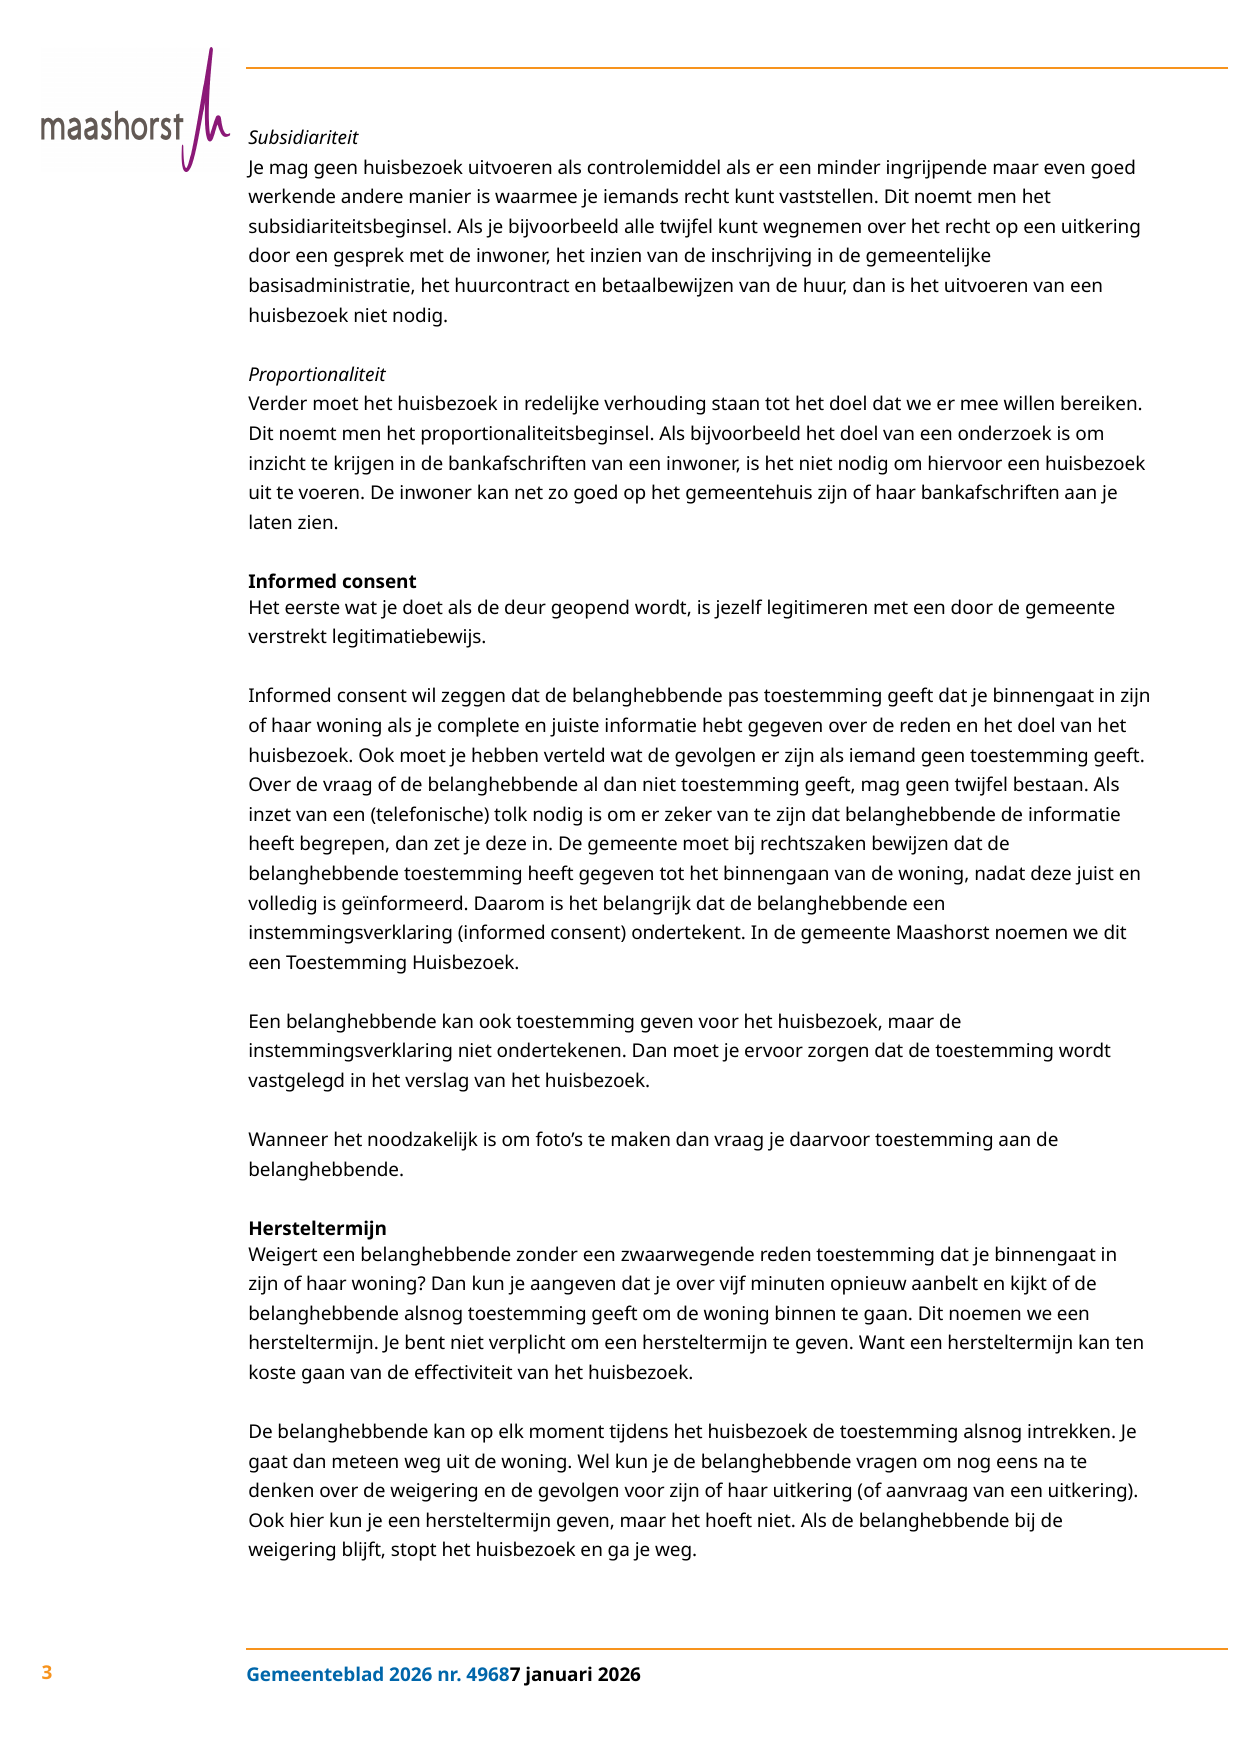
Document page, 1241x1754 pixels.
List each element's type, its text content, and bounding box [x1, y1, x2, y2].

text Het eerste wat je doet als de deur geopend wordt, is jezelf legitimeren met een door de gemeente verstrekt legitimatiebewijs. [248, 594, 1152, 649]
text Een belanghebbende kan ook toestemming geven voor het huisbezoek, maar de instemmingsverklaring niet ondertekenen. Dan moet je ervoor zorgen dat de toestemming wordt vastgelegd in het verslag van het huisbezoek. [248, 1008, 1152, 1093]
text Hersteltermijn [248, 1215, 1152, 1241]
picture [41, 47, 231, 172]
text Subsidiariteit [248, 124, 1152, 150]
text Weigert een belanghebbende zonder een zwaarwegende reden toestemming dat je binnengaat in zijn of haar woning? Dan kun je aangeven dat je over vijf minuten opnieuw aanbelt en kijkt of de belanghebbende alsnog toestemming geeft om de woning binnen te gaan. Dit noemen we een hersteltermijn. Je bent niet verplicht om een hersteltermijn te geven. Want een hersteltermijn kan ten koste gaan van de effectiviteit van het huisbezoek. [248, 1241, 1152, 1385]
text Verder moet het huisbezoek in redelijke verhouding staan tot het doel dat we er mee willen bereiken. Dit noemt men het proportionaliteitsbeginsel. Als bijvoorbeeld het doel van een onderzoek is om inzicht te krijgen in de bankafschriften van een inwoner, is het niet nodig om hiervoor een huisbezoek uit te voeren. De inwoner kan net zo goed op het gemeentehuis zijn of haar bankafschriften aan je laten zien. [248, 391, 1152, 535]
text Je mag geen huisbezoek uitvoeren als controlemiddel als er een minder ingrijpende maar even goed werkende andere manier is waarmee je iemands recht kunt vaststellen. Dit noemt men het subsidiariteitsbeginsel. Als je bijvoorbeeld alle twijfel kunt wegnemen over het recht op een uitkering door een gesprek met de inwoner, het inzien van de inschrijving in de gemeentelijke basisadministratie, het huurcontract en betaalbewijzen van de huur, dan is het uitvoeren van een huisbezoek niet nodig. [248, 154, 1152, 328]
text Wanneer het noodzakelijk is om foto’s te maken dan vraag je daarvoor toestemming aan de belanghebbende. [248, 1126, 1152, 1182]
text Proportionaliteit [248, 361, 1152, 387]
text Informed consent wil zeggen dat de belanghebbende pas toestemming geeft dat je binnengaat in zijn of haar woning als je complete en juiste informatie hebt gegeven over de reden en het doel van het huisbezoek. Ook moet je hebben verteld wat de gevolgen er zijn als iemand geen toestemming geeft. Over de vraag of de belanghebbende al dan niet toestemming geeft, mag geen twijfel bestaan. Als inzet van een (telefonische) tolk nodig is om er zeker van te zijn dat belanghebbende de informatie heeft begrepen, dan zet je deze in. De gemeente moet bij rechtszaken bewijzen dat de belanghebbende toestemming heeft gegeven tot het binnengaan van de woning, nadat deze juist en volledig is geïnformeerd. Daarom is het belangrijk dat de belanghebbende een instemmingsverklaring (informed consent) ondertekent. In de gemeente Maashorst noemen we dit een Toestemming Huisbezoek. [248, 683, 1152, 974]
text Informed consent [248, 568, 1152, 594]
text De belanghebbende kan op elk moment tijdens het huisbezoek de toestemming alsnog intrekken. Je gaat dan meteen weg uit de woning. Wel kun je de belanghebbende vragen om nog eens na te denken over de weigering en de gevolgen voor zijn of haar uitkering (of aanvraag van een uitkering). Ook hier kun je een hersteltermijn geven, maar het hoeft niet. Als de belanghebbende bij de weigering blijft, stopt het huisbezoek en ga je weg. [248, 1418, 1152, 1562]
